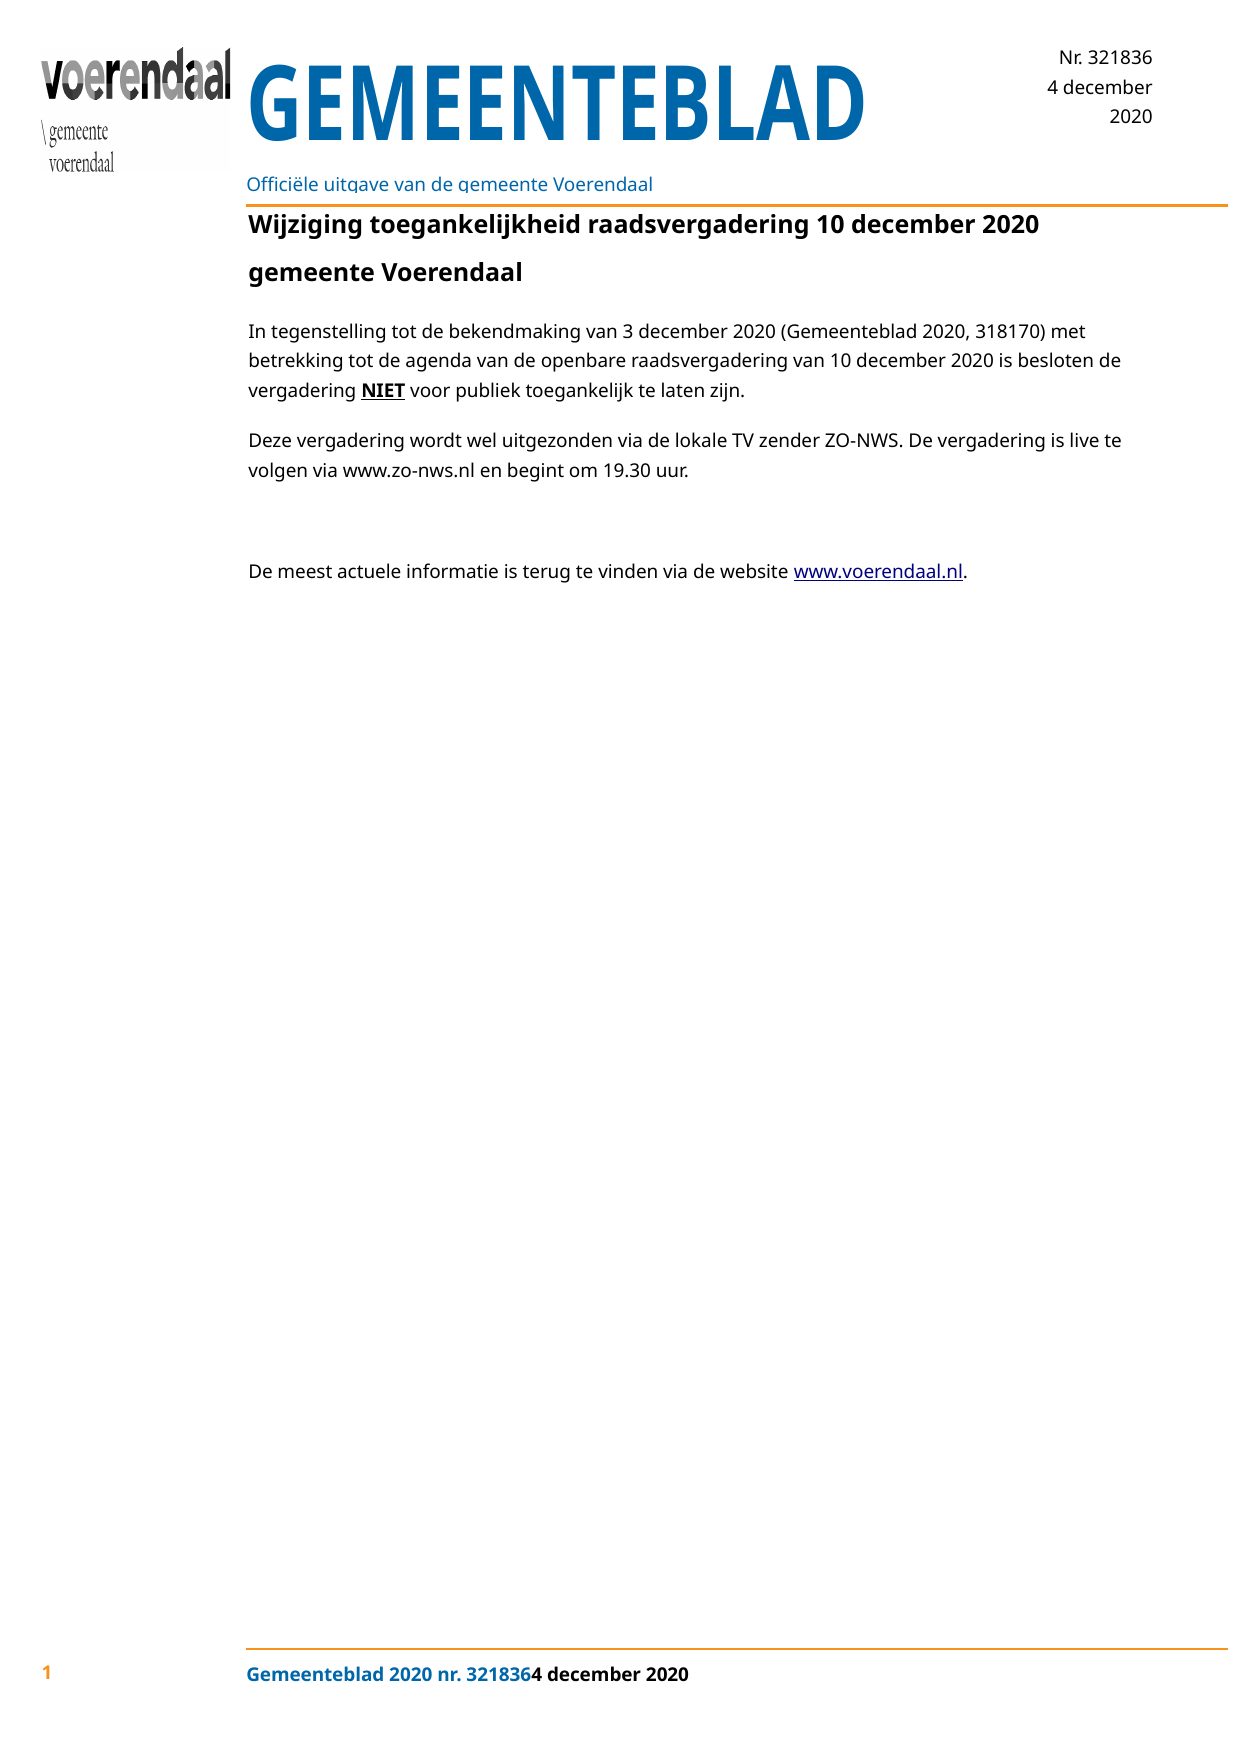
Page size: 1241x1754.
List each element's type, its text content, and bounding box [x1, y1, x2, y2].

text Deze vergadering wordt wel uitgezonden via de lokale TV zender ZO-NWS. De vergadering is live te volgen via www.zo-nws.nl en begint om 19.30 uur. [248, 427, 1152, 483]
text De meest actuele informatie is terug te vinden via de website www.voerendaal.nl. [248, 558, 1152, 584]
text Wijziging toegankelijkheid raadsvergadering 10 december 2020 gemeente Voerendaal [248, 207, 1152, 288]
picture [41, 47, 231, 172]
text In tegenstelling tot de bekendmaking van 3 december 2020 (Gemeenteblad 2020, 318170) met betrekking tot de agenda van de openbare raadsvergadering van 10 december 2020 is besloten de vergadering NIET voor publiek toegankelijk te laten zijn. [248, 318, 1152, 403]
